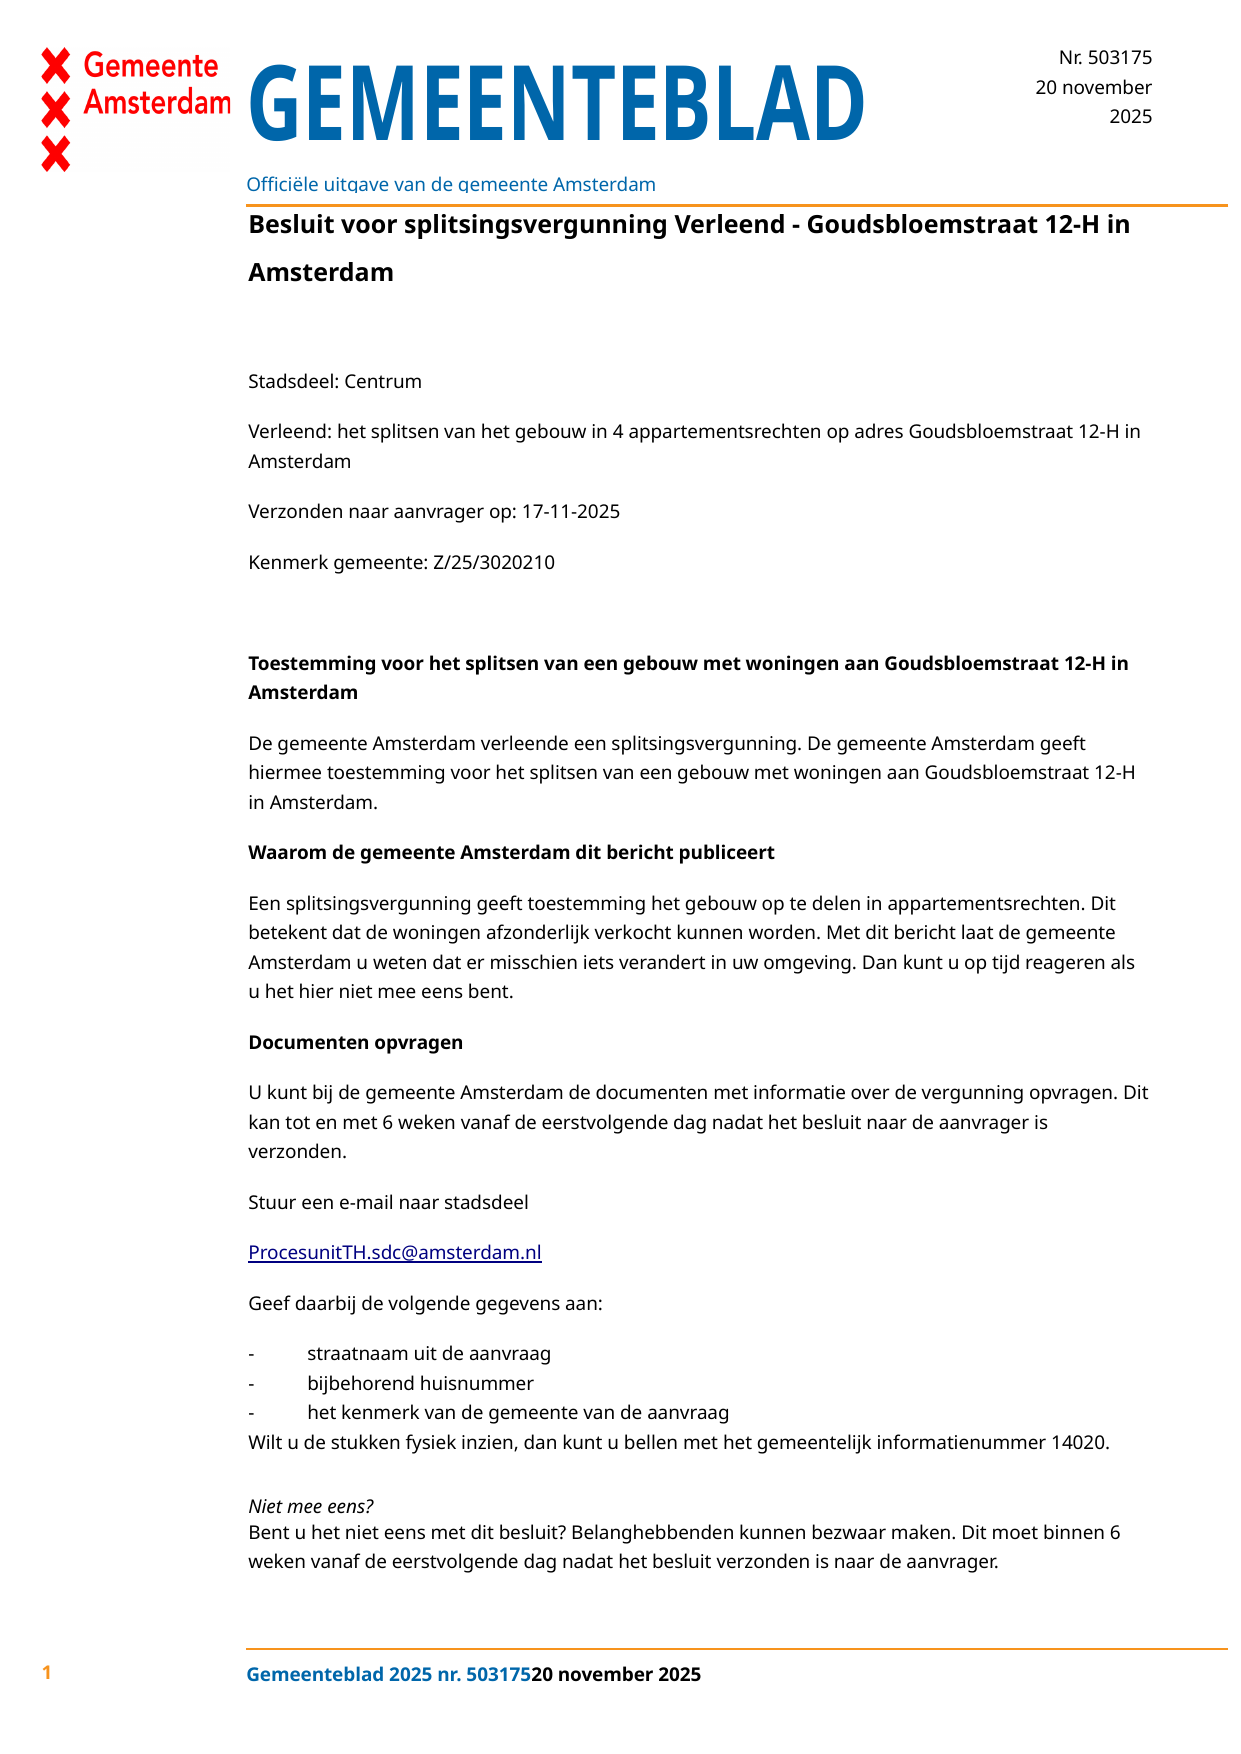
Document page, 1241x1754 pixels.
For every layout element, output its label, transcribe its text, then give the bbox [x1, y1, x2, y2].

text ProcesunitTH.sdc@amsterdam.nl [248, 1239, 1152, 1265]
text Bent u het niet eens met dit besluit? Belanghebbenden kunnen bezwaar maken. Dit moet binnen 6 weken vanaf de eerstvolgende dag nadat het besluit verzonden is naar de aanvrager. [248, 1519, 1152, 1574]
text Verleend: het splitsen van het gebouw in 4 appartementsrechten op adres Goudsbloemstraat 12-H in Amsterdam [248, 419, 1152, 474]
text Een splitsingsvergunning geeft toestemming het gebouw op te delen in appartementsrechten. Dit betekent dat de woningen afzonderlijk verkocht kunnen worden. Met dit bericht laat de gemeente Amsterdam u weten dat er misschien iets verandert in uw omgeving. Dan kunt u op tijd reageren als u het hier niet mee eens bent. [248, 890, 1152, 1004]
text De gemeente Amsterdam verleende een splitsingsvergunning. De gemeente Amsterdam geeft hiermee toestemming voor het splitsen van een gebouw met woningen aan Goudsbloemstraat 12-H in Amsterdam. [248, 730, 1152, 815]
text Besluit voor splitsingsvergunning Verleend - Goudsbloemstraat 12-H in Amsterdam [248, 207, 1152, 288]
text Kenmerk gemeente: Z/25/3020210 [248, 549, 1152, 575]
text Toestemming voor het splitsen van een gebouw met woningen aan Goudsbloemstraat 12-H in Amsterdam [248, 650, 1152, 705]
list het kenmerk van de gemeente van de aanvraag [248, 1399, 1152, 1425]
text U kunt bij de gemeente Amsterdam de documenten met informatie over de vergunning opvragen. Dit kan tot en met 6 weken vanaf de eerstvolgende dag nadat het besluit naar de aanvrager is verzonden. [248, 1079, 1152, 1164]
text Documenten opvragen [248, 1029, 1152, 1055]
text Wilt u de stukken fysiek inzien, dan kunt u bellen met het gemeentelijk informatienummer 14020. [248, 1429, 1152, 1455]
text Waarom de gemeente Amsterdam dit bericht publiceert [248, 839, 1152, 865]
text Niet mee eens? [248, 1493, 1152, 1519]
text Stadsdeel: Centrum [248, 368, 1152, 394]
text Verzonden naar aanvrager op: 17-11-2025 [248, 499, 1152, 524]
list straatnaam uit de aanvraag [248, 1340, 1152, 1366]
text Stuur een e-mail naar stadsdeel [248, 1189, 1152, 1215]
text Geef daarbij de volgende gegevens aan: [248, 1290, 1152, 1316]
list bijbehorend huisnummer [248, 1370, 1152, 1396]
picture [41, 47, 231, 172]
